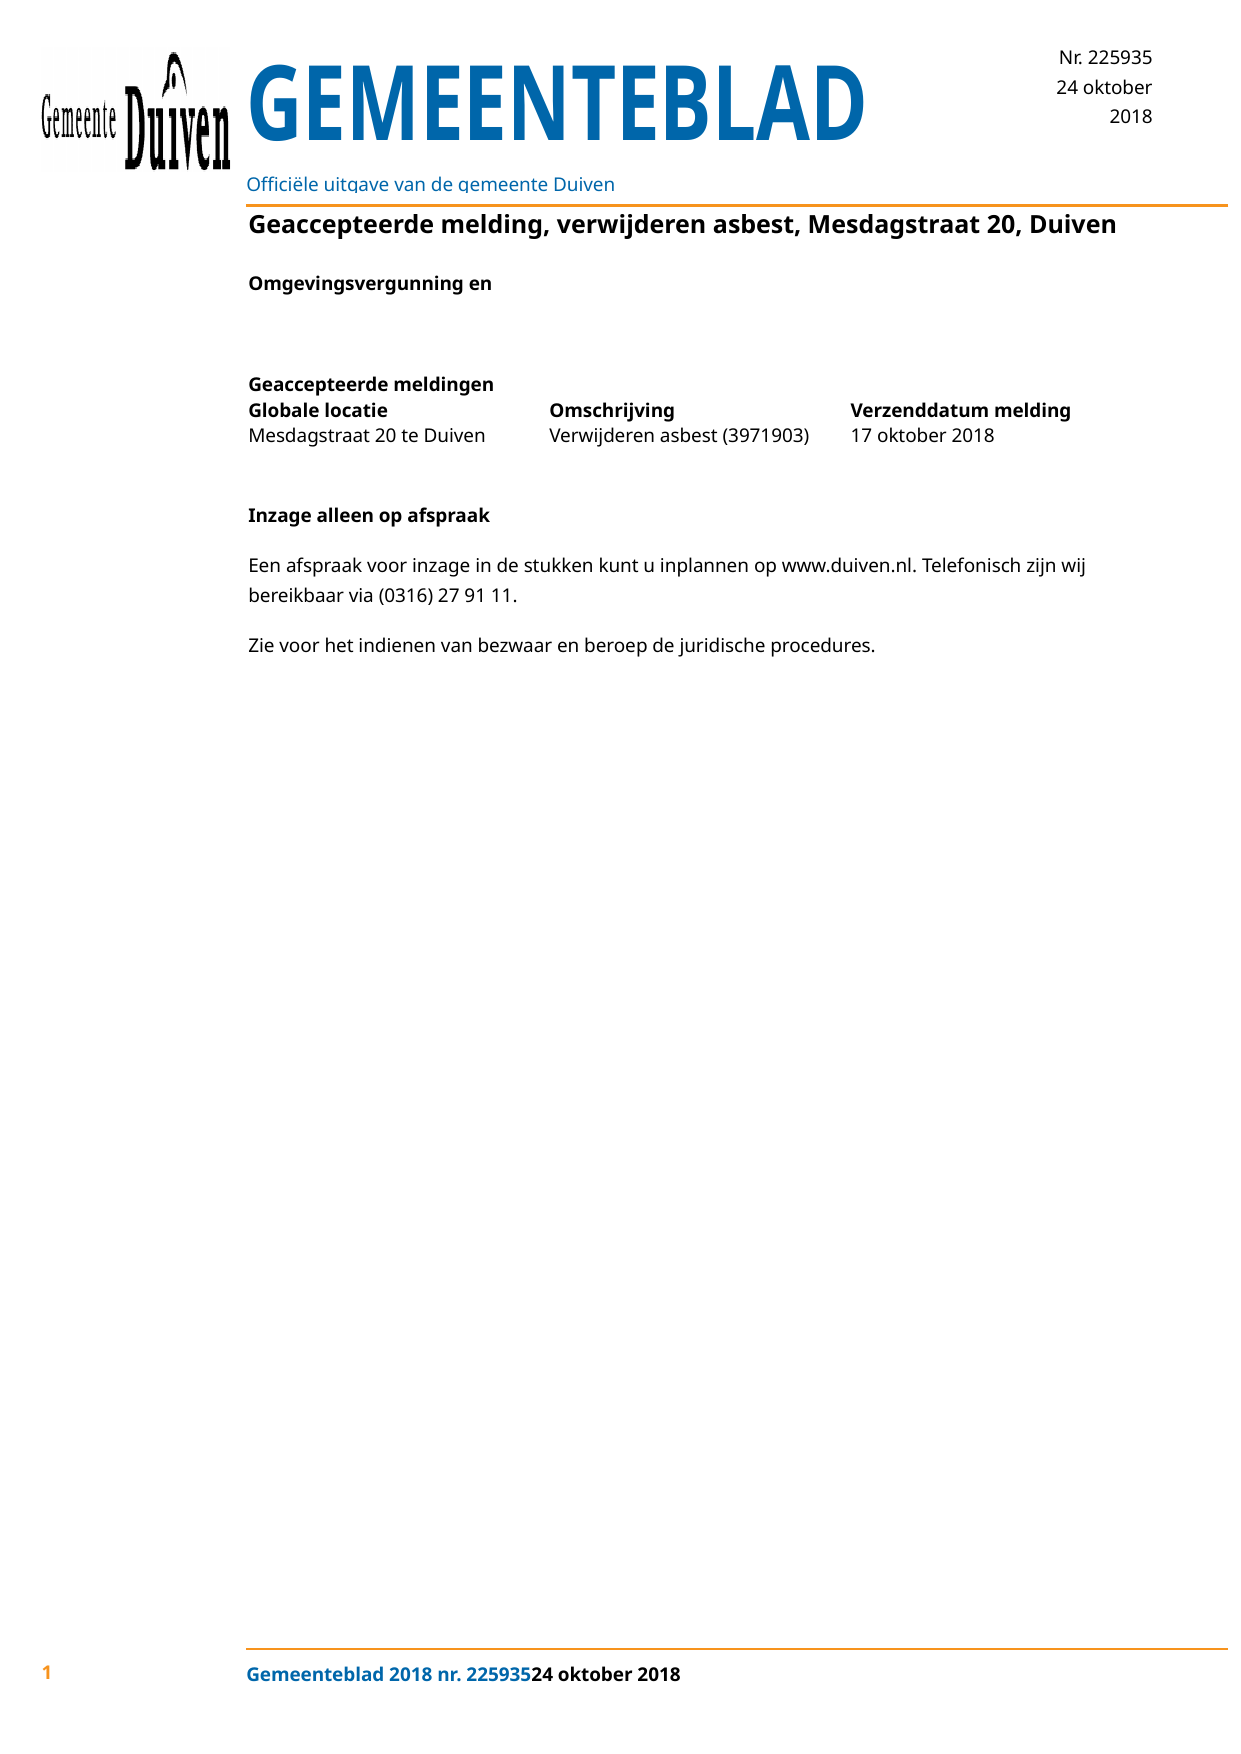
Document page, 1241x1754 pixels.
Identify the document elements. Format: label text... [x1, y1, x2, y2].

text Omgevingsvergunning en [248, 270, 1152, 296]
text Zie voor het indienen van bezwaar en beroep de juridische procedures. [248, 632, 1152, 658]
table_header Geaccepteerde meldingen [248, 371, 549, 397]
table_cell Verwijderen asbest (3971903) [549, 423, 850, 448]
table_cell Verzenddatum melding [850, 397, 1152, 423]
text Inzage alleen op afspraak [248, 502, 1152, 528]
table_header [850, 371, 1152, 397]
table_cell Omschrijving [549, 397, 850, 423]
table_cell 17 oktober 2018 [850, 423, 1152, 448]
table_header [549, 371, 850, 397]
text Geaccepteerde melding, verwijderen asbest, Mesdagstraat 20, Duiven [248, 207, 1152, 241]
table_cell Globale locatie [248, 397, 549, 423]
text Een afspraak voor inzage in de stukken kunt u inplannen op www.duiven.nl. Telefonisch zijn wij bereikbaar via (0316) 27 91 11. [248, 552, 1152, 608]
picture [41, 47, 231, 172]
table_cell Mesdagstraat 20 te Duiven [248, 423, 549, 448]
